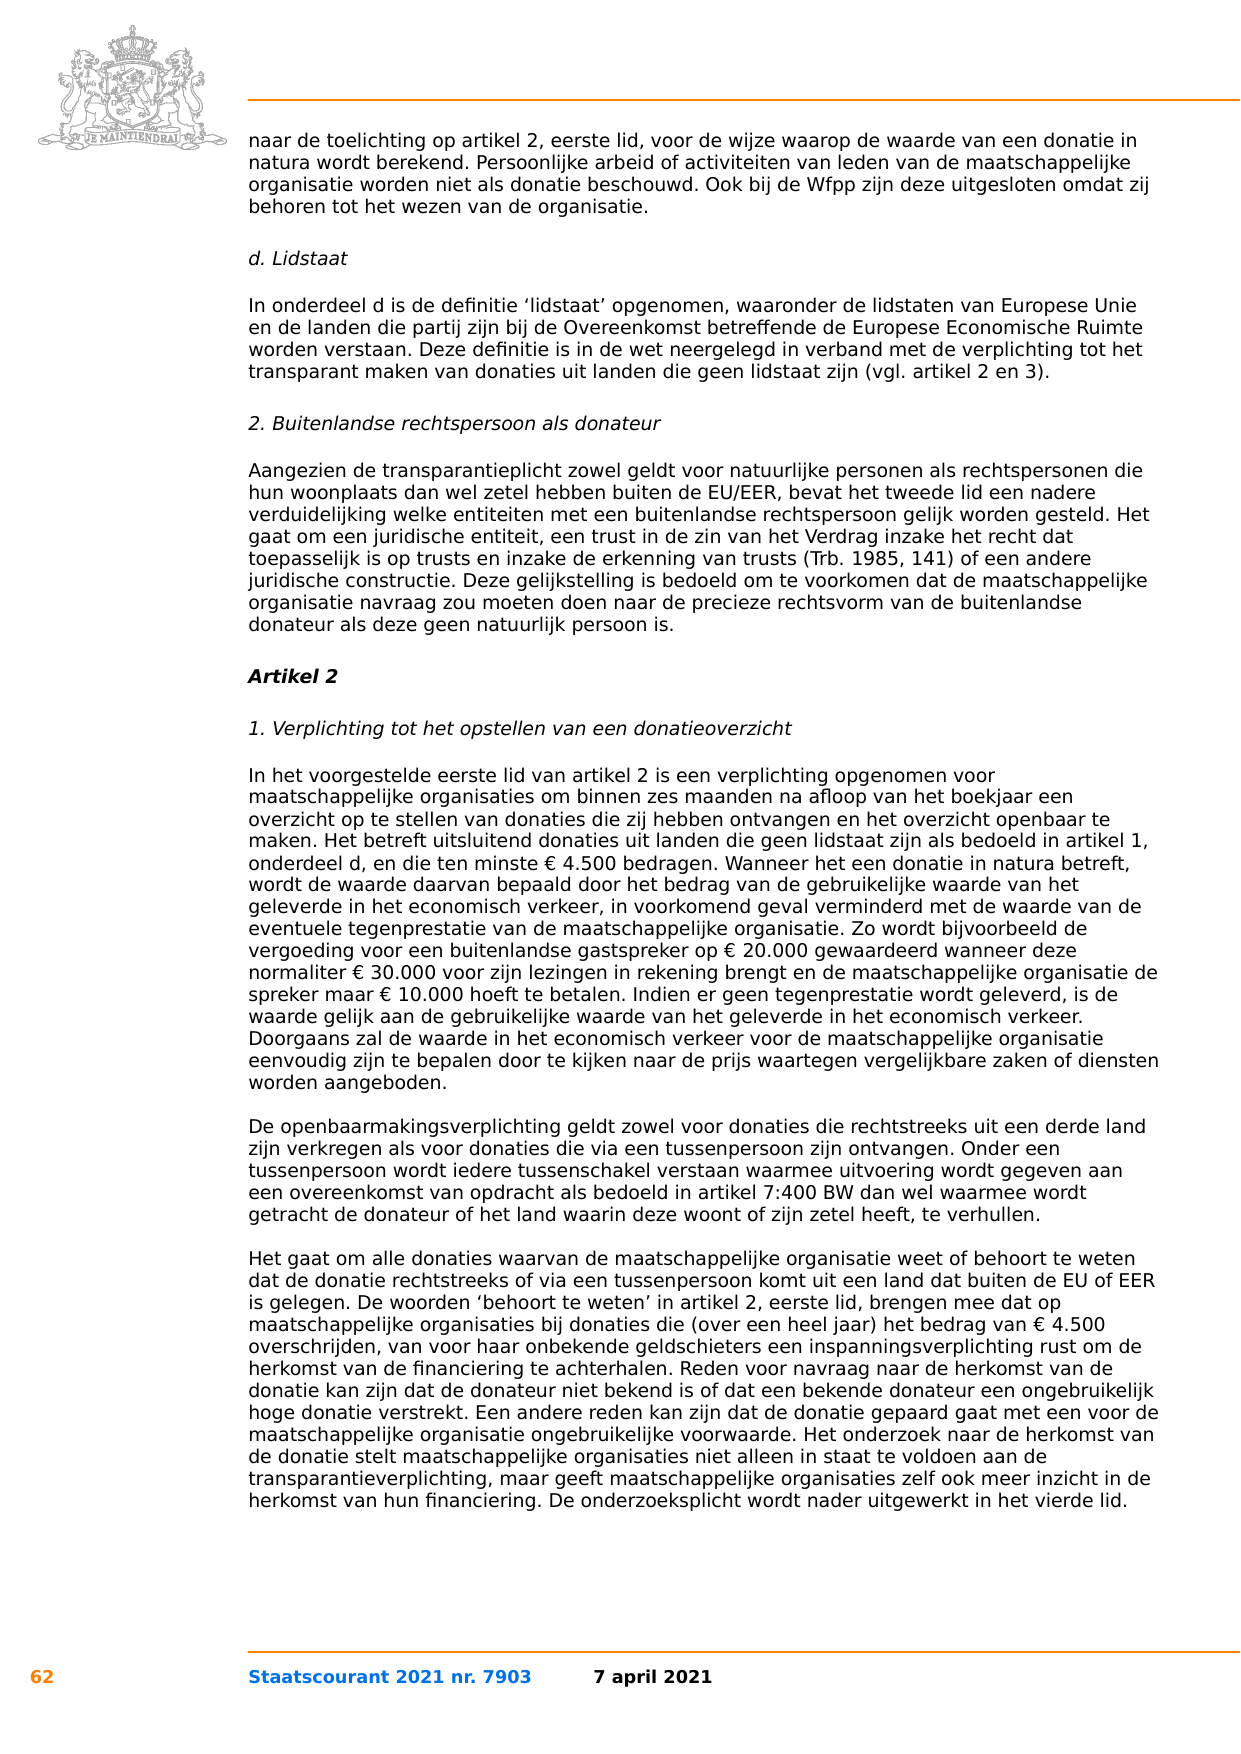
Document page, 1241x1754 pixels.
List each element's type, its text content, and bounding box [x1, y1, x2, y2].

text In onderdeel d is de definitie ‘lidstaat’ opgenomen, waaronder de lidstaten van Europese Unie en de landen die partij zijn bij de Overeenkomst betreffende de Europese Economische Ruimte worden verstaan. Deze definitie is in de wet neergelegd in verband met de verplichting tot het transparant maken van donaties uit landen die geen lidstaat zijn (vgl. artikel 2 en 3). [248, 295, 1163, 383]
subtitle d. Lidstaat [248, 248, 1163, 270]
text Het gaat om alle donaties waarvan de maatschappelijke organisatie weet of behoort te weten dat de donatie rechtstreeks of via een tussenpersoon komt uit een land dat buiten de EU of EER is gelegen. De woorden ‘behoort te weten’ in artikel 2, eerste lid, brengen mee dat op maatschappelijke organisaties bij donaties die (over een heel jaar) het bedrag van € 4.500 overschrijden, van voor haar onbekende geldschieters een inspanningsverplichting rust om de herkomst van de financiering te achterhalen. Reden voor navraag naar de herkomst van de donatie kan zijn dat de donateur niet bekend is of dat een bekende donateur een ongebruikelijk hoge donatie verstrekt. Een andere reden kan zijn dat de donatie gepaard gaat met een voor de maatschappelijke organisatie ongebruikelijke voorwaarde. Het onderzoek naar de herkomst van de donatie stelt maatschappelijke organisaties niet alleen in staat te voldoen aan de transparantieverplichting, maar geeft maatschappelijke organisaties zelf ook meer inzicht in de herkomst van hun financiering. De onderzoeksplicht wordt nader uitgewerkt in het vierde lid. [248, 1248, 1163, 1512]
picture [38, 25, 227, 150]
text Aangezien de transparantieplicht zowel geldt voor natuurlijke personen als rechtspersonen die hun woonplaats dan wel zetel hebben buiten de EU/EER, bevat het tweede lid een nadere verduidelijking welke entiteiten met een buitenlandse rechtspersoon gelijk worden gesteld. Het gaat om een juridische entiteit, een trust in de zin van het Verdrag inzake het recht dat toepasselijk is op trusts en inzake de erkenning van trusts (Trb. 1985, 141) of een andere juridische constructie. Deze gelijkstelling is bedoeld om te voorkomen dat de maatschappelijke organisatie navraag zou moeten doen naar de precieze rechtsvorm van de buitenlandse donateur als deze geen natuurlijk persoon is. [248, 460, 1163, 636]
text In het voorgestelde eerste lid van artikel 2 is een verplichting opgenomen voor maatschappelijke organisaties om binnen zes maanden na afloop van het boekjaar een overzicht op te stellen van donaties die zij hebben ontvangen en het overzicht openbaar te maken. Het betreft uitsluitend donaties uit landen die geen lidstaat zijn als bedoeld in artikel 1, onderdeel d, en die ten minste € 4.500 bedragen. Wanneer het een donatie in natura betreft, wordt de waarde daarvan bepaald door het bedrag van de gebruikelijke waarde van het geleverde in het economisch verkeer, in voorkomend geval verminderd met de waarde van de eventuele tegenprestatie van de maatschappelijke organisatie. Zo wordt bijvoorbeeld de vergoeding voor een buitenlandse gastspreker op € 20.000 gewaardeerd wanneer deze normaliter € 30.000 voor zijn lezingen in rekening brengt en de maatschappelijke organisatie de spreker maar € 10.000 hoeft te betalen. Indien er geen tegenprestatie wordt geleverd, is de waarde gelijk aan de gebruikelijke waarde van het geleverde in het economisch verkeer. Doorgaans zal de waarde in het economisch verkeer voor de maatschappelijke organisatie eenvoudig zijn te bepalen door te kijken naar de prijs waartegen vergelijkbare zaken of diensten worden aangeboden. [248, 764, 1163, 1094]
text De openbaarmakingsverplichting geldt zowel voor donaties die rechtstreeks uit een derde land zijn verkregen als voor donaties die via een tussenpersoon zijn ontvangen. Onder een tussenpersoon wordt iedere tussenschakel verstaan waarmee uitvoering wordt gegeven aan een overeenkomst van opdracht als bedoeld in artikel 7:400 BW dan wel waarmee wordt getracht de donateur of het land waarin deze woont of zijn zetel heeft, te verhullen. [248, 1116, 1163, 1226]
subtitle 1. Verplichting tot het opstellen van een donatieoverzicht [248, 717, 1163, 739]
subtitle 2. Buitenlandse rechtspersoon als donateur [248, 413, 1163, 435]
subtitle Artikel 2 [248, 666, 1163, 687]
text naar de toelichting op artikel 2, eerste lid, voor de wijze waarop de waarde van een donatie in natura wordt berekend. Persoonlijke arbeid of activiteiten van leden van de maatschappelijke organisatie worden niet als donatie beschouwd. Ook bij de Wfpp zijn deze uitgesloten omdat zij behoren tot het wezen van de organisatie. [248, 130, 1163, 218]
